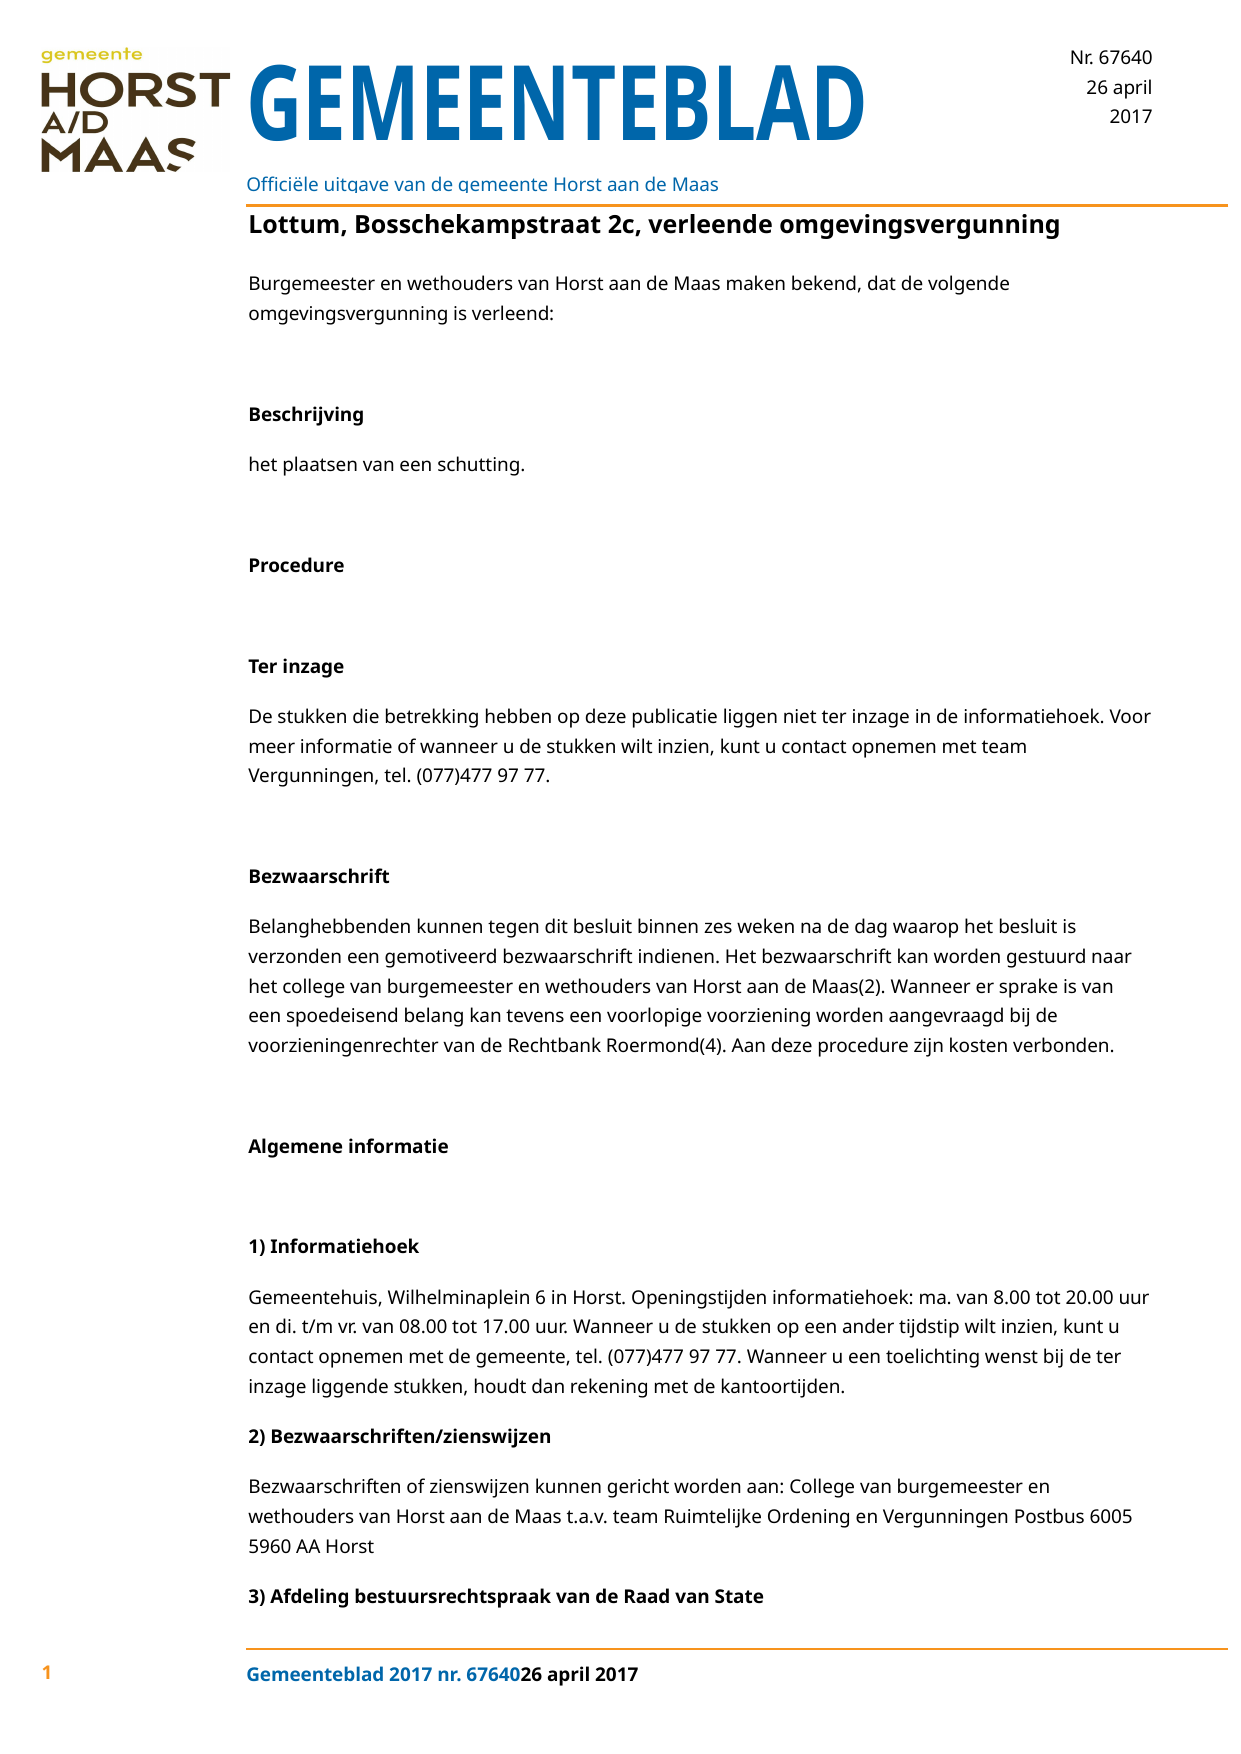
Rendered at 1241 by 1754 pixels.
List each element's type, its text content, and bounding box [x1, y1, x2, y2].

text Belanghebbenden kunnen tegen dit besluit binnen zes weken na de dag waarop het besluit is verzonden een gemotiveerd bezwaarschrift indienen. Het bezwaarschrift kan worden gestuurd naar het college van burgemeester en wethouders van Horst aan de Maas(2). Wanneer er sprake is van een spoedeisend belang kan tevens een voorlopige voorziening worden aangevraagd bij de voorzieningenrechter van de Rechtbank Roermond(4). Aan deze procedure zijn kosten verbonden. [248, 914, 1152, 1058]
text Procedure [248, 552, 1152, 578]
text Burgemeester en wethouders van Horst aan de Maas maken bekend, dat de volgende omgevingsvergunning is verleend: [248, 270, 1152, 326]
text Bezwaarschriften of zienswijzen kunnen gericht worden aan: College van burgemeester en wethouders van Horst aan de Maas t.a.v. team Ruimtelijke Ordening en Vergunningen Postbus 6005 5960 AA Horst [248, 1474, 1152, 1558]
picture [41, 47, 231, 172]
text De stukken die betrekking hebben op deze publicatie liggen niet ter inzage in de informatiehoek. Voor meer informatie of wanneer u de stukken wilt inzien, kunt u contact opnemen met team Vergunningen, tel. (077)477 97 77. [248, 703, 1152, 788]
text Beschrijving [248, 401, 1152, 426]
text het plaatsen van een schutting. [248, 451, 1152, 477]
text Gemeentehuis, Wilhelminaplein 6 in Horst. Openingstijden informatiehoek: ma. van 8.00 tot 20.00 uur en di. t/m vr. van 08.00 tot 17.00 uur. Wanneer u de stukken op een ander tijdstip wilt inzien, kunt u contact opnemen met de gemeente, tel. (077)477 97 77. Wanneer u een toelichting wenst bij de ter inzage liggende stukken, houdt dan rekening met de kantoortijden. [248, 1284, 1152, 1398]
text Lottum, Bosschekampstraat 2c, verleende omgevingsvergunning [248, 207, 1152, 241]
text 1) Informatiehoek [248, 1234, 1152, 1259]
text 2) Bezwaarschriften/zienswijzen [248, 1423, 1152, 1449]
text Algemene informatie [248, 1133, 1152, 1158]
text Bezwaarschrift [248, 863, 1152, 889]
text 3) Afdeling bestuursrechtspraak van de Raad van State [248, 1583, 1152, 1609]
text Ter inzage [248, 653, 1152, 678]
